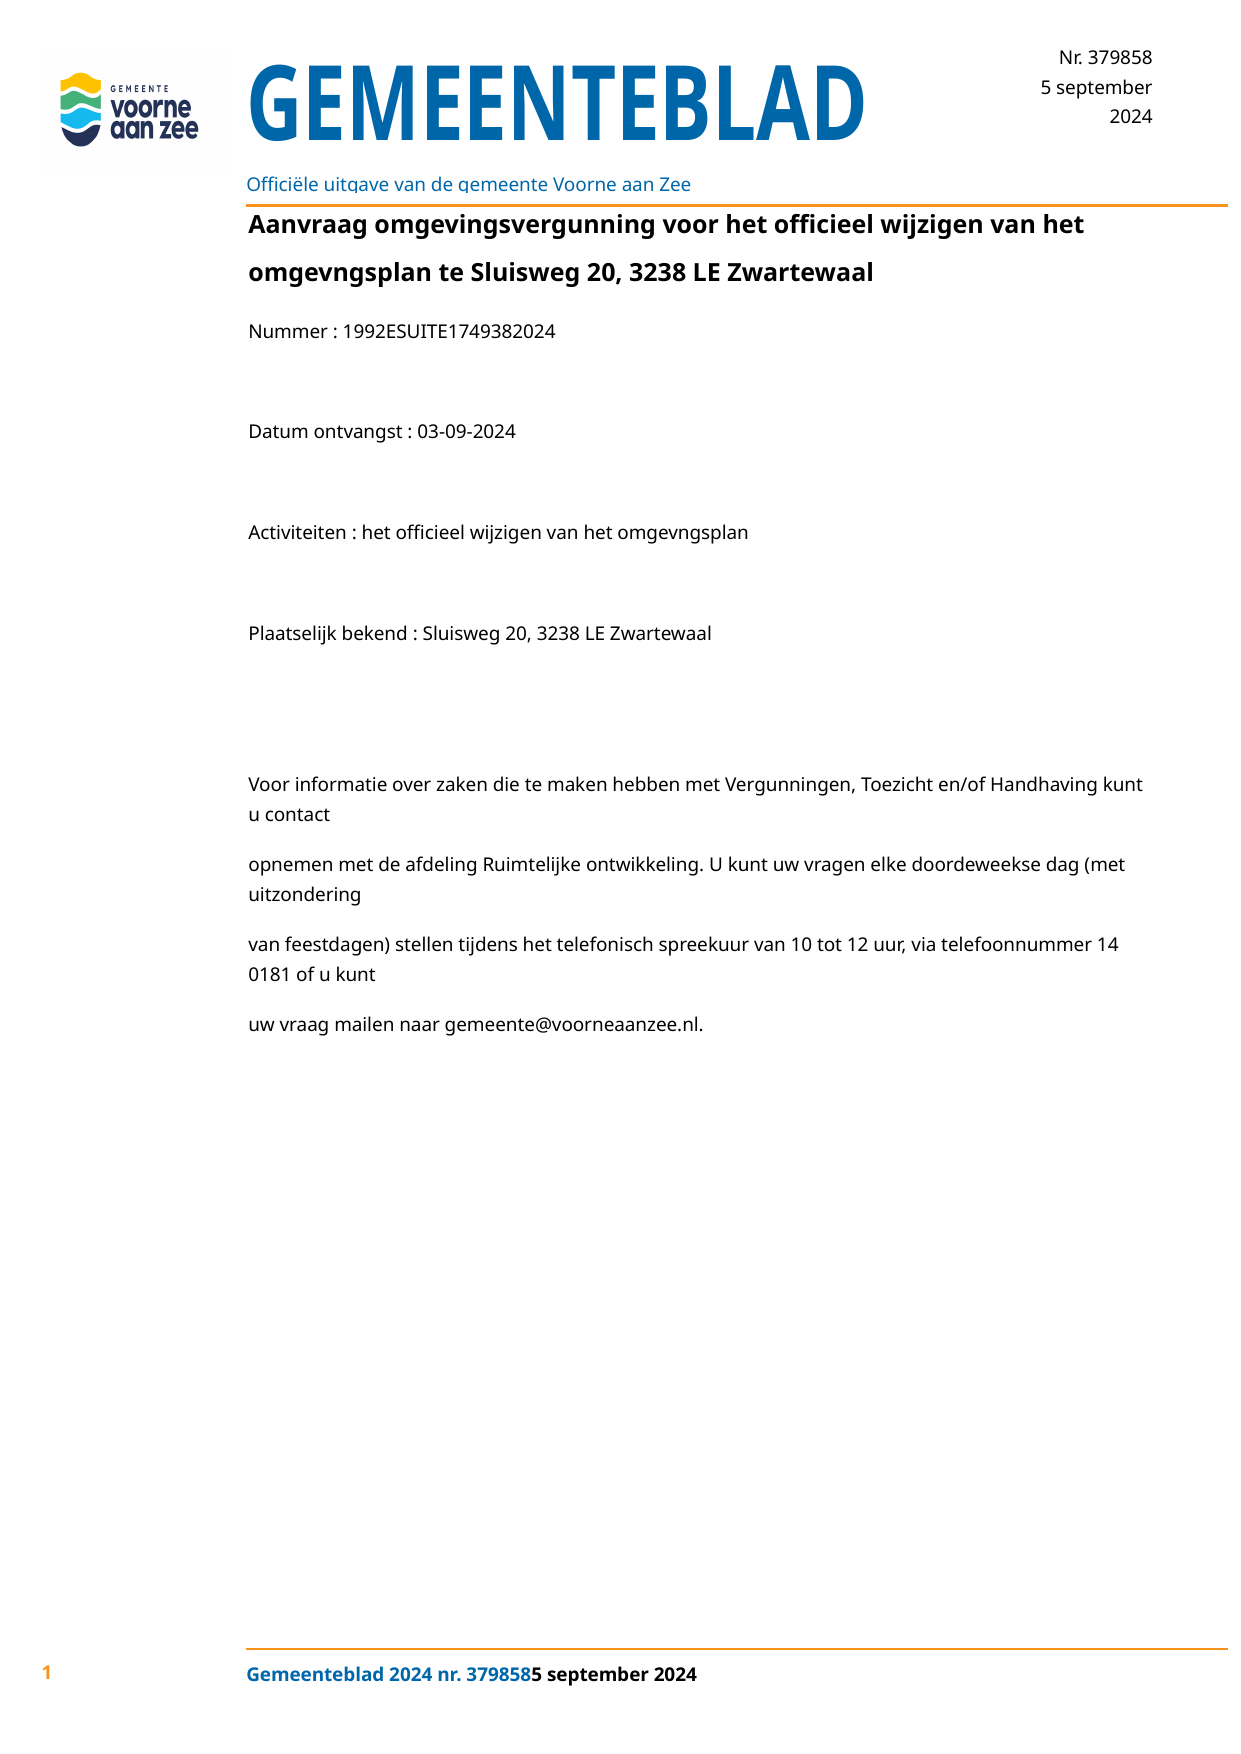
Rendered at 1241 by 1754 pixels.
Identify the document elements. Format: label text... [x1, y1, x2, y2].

text Nummer : 1992ESUITE1749382024 [248, 318, 1152, 344]
text opnemen met de afdeling Ruimtelijke ontwikkeling. U kunt uw vragen elke doordeweekse dag (met uitzondering [248, 852, 1152, 907]
text Aanvraag omgevingsvergunning voor het officieel wijzigen van het omgevngsplan te Sluisweg 20, 3238 LE Zwartewaal [248, 207, 1152, 288]
text van feestdagen) stellen tijdens het telefonisch spreekuur van 10 tot 12 uur, via telefoonnummer 14 0181 of u kunt [248, 932, 1152, 987]
text uw vraag mailen naar gemeente@voorneaanzee.nl. [248, 1012, 1152, 1037]
text Activiteiten : het officieel wijzigen van het omgevngsplan [248, 519, 1152, 545]
text Voor informatie over zaken die te maken hebben met Vergunningen, Toezicht en/of Handhaving kunt u contact [248, 772, 1152, 827]
text Plaatselijk bekend : Sluisweg 20, 3238 LE Zwartewaal [248, 620, 1152, 646]
text Datum ontvangst : 03-09-2024 [248, 419, 1152, 444]
picture [41, 47, 231, 172]
